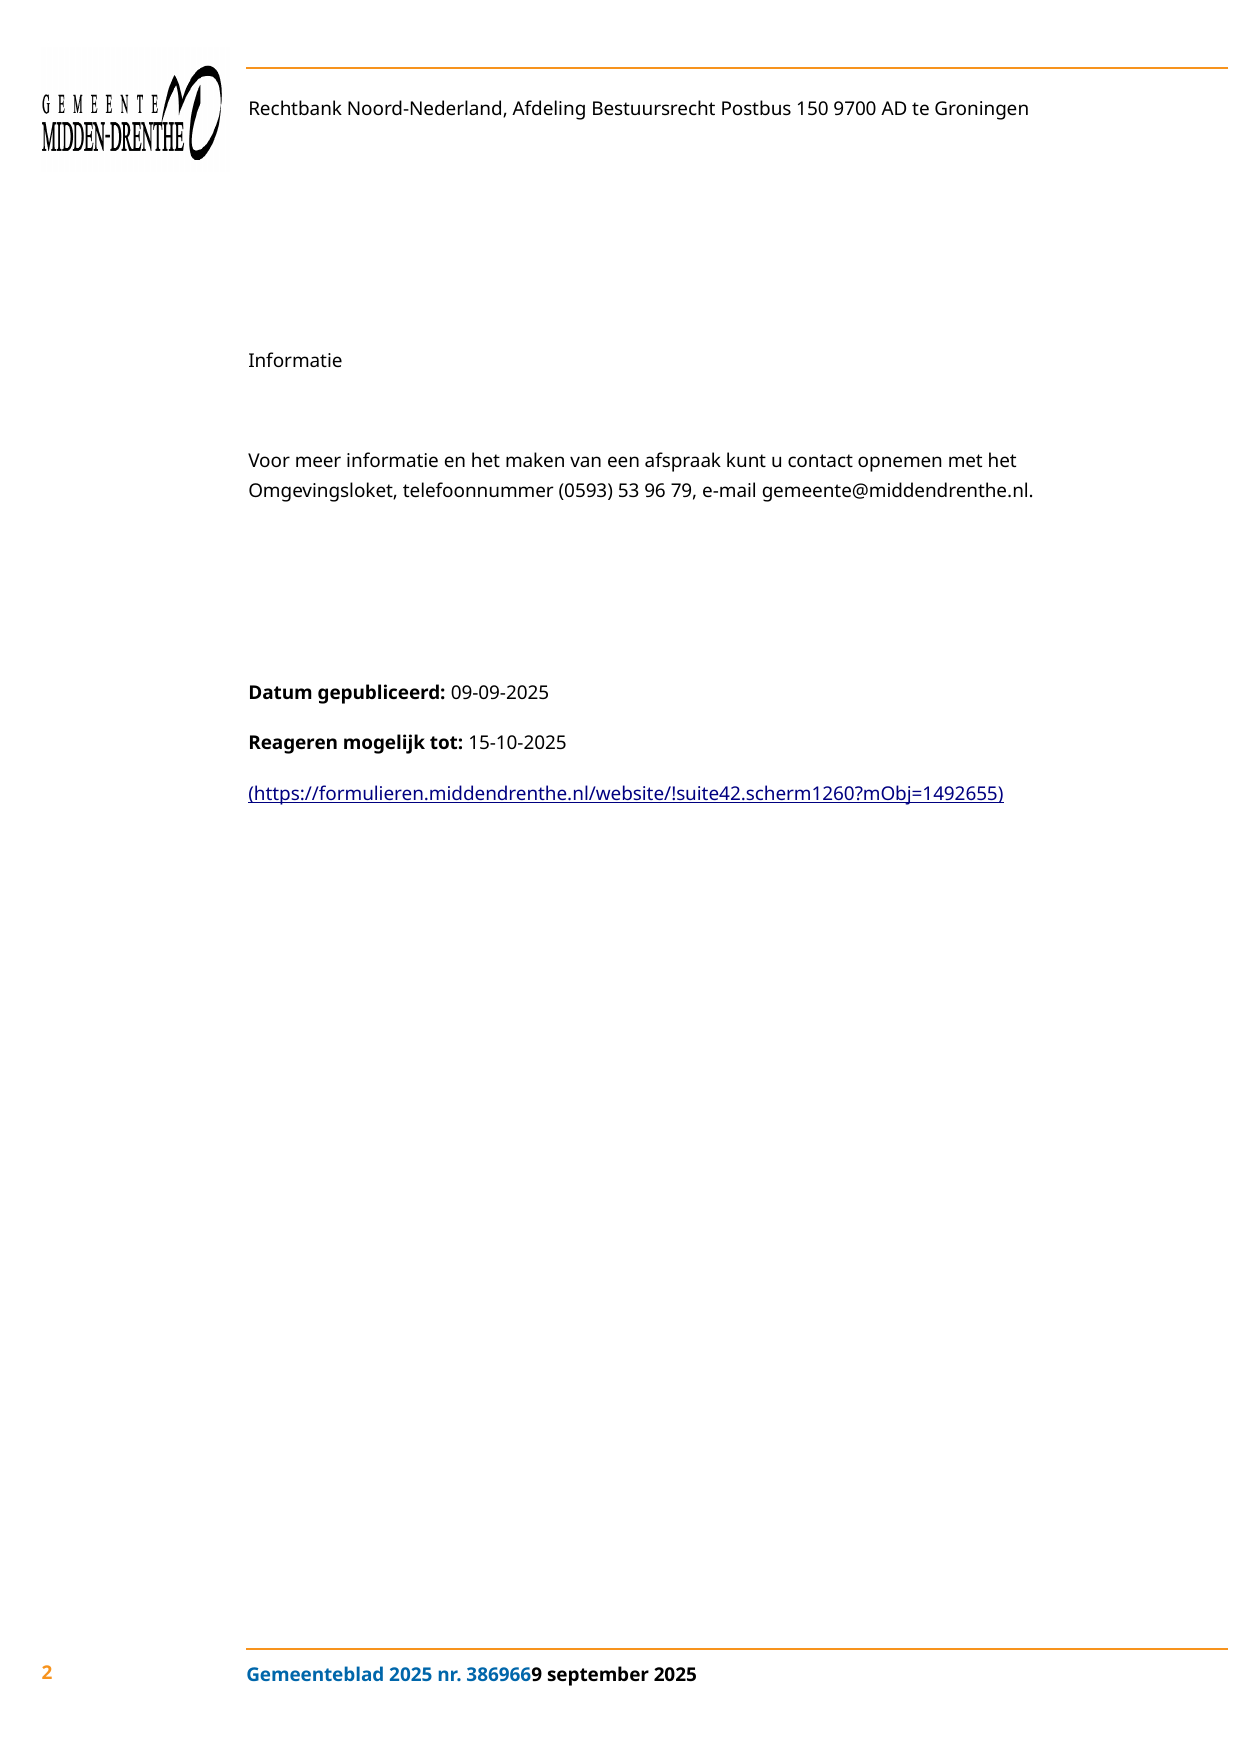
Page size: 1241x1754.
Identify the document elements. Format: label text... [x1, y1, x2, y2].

text Voor meer informatie en het maken van een afspraak kunt u contact opnemen met het Omgevingsloket, telefoonnummer (0593) 53 96 79, e-mail gemeente@middendrenthe.nl. [248, 448, 1152, 503]
text Informatie [248, 347, 1152, 373]
text Reageren mogelijk tot: 15-10-2025 [248, 729, 1152, 755]
text Datum gepubliceerd: 09-09-2025 [248, 679, 1152, 705]
picture [41, 47, 231, 172]
text Rechtbank Noord-Nederland, Afdeling Bestuursrecht Postbus 150 9700 AD te Groningen [248, 95, 1152, 121]
text (https://formulieren.middendrenthe.nl/website/!suite42.scherm1260?mObj=1492655) [248, 780, 1152, 806]
